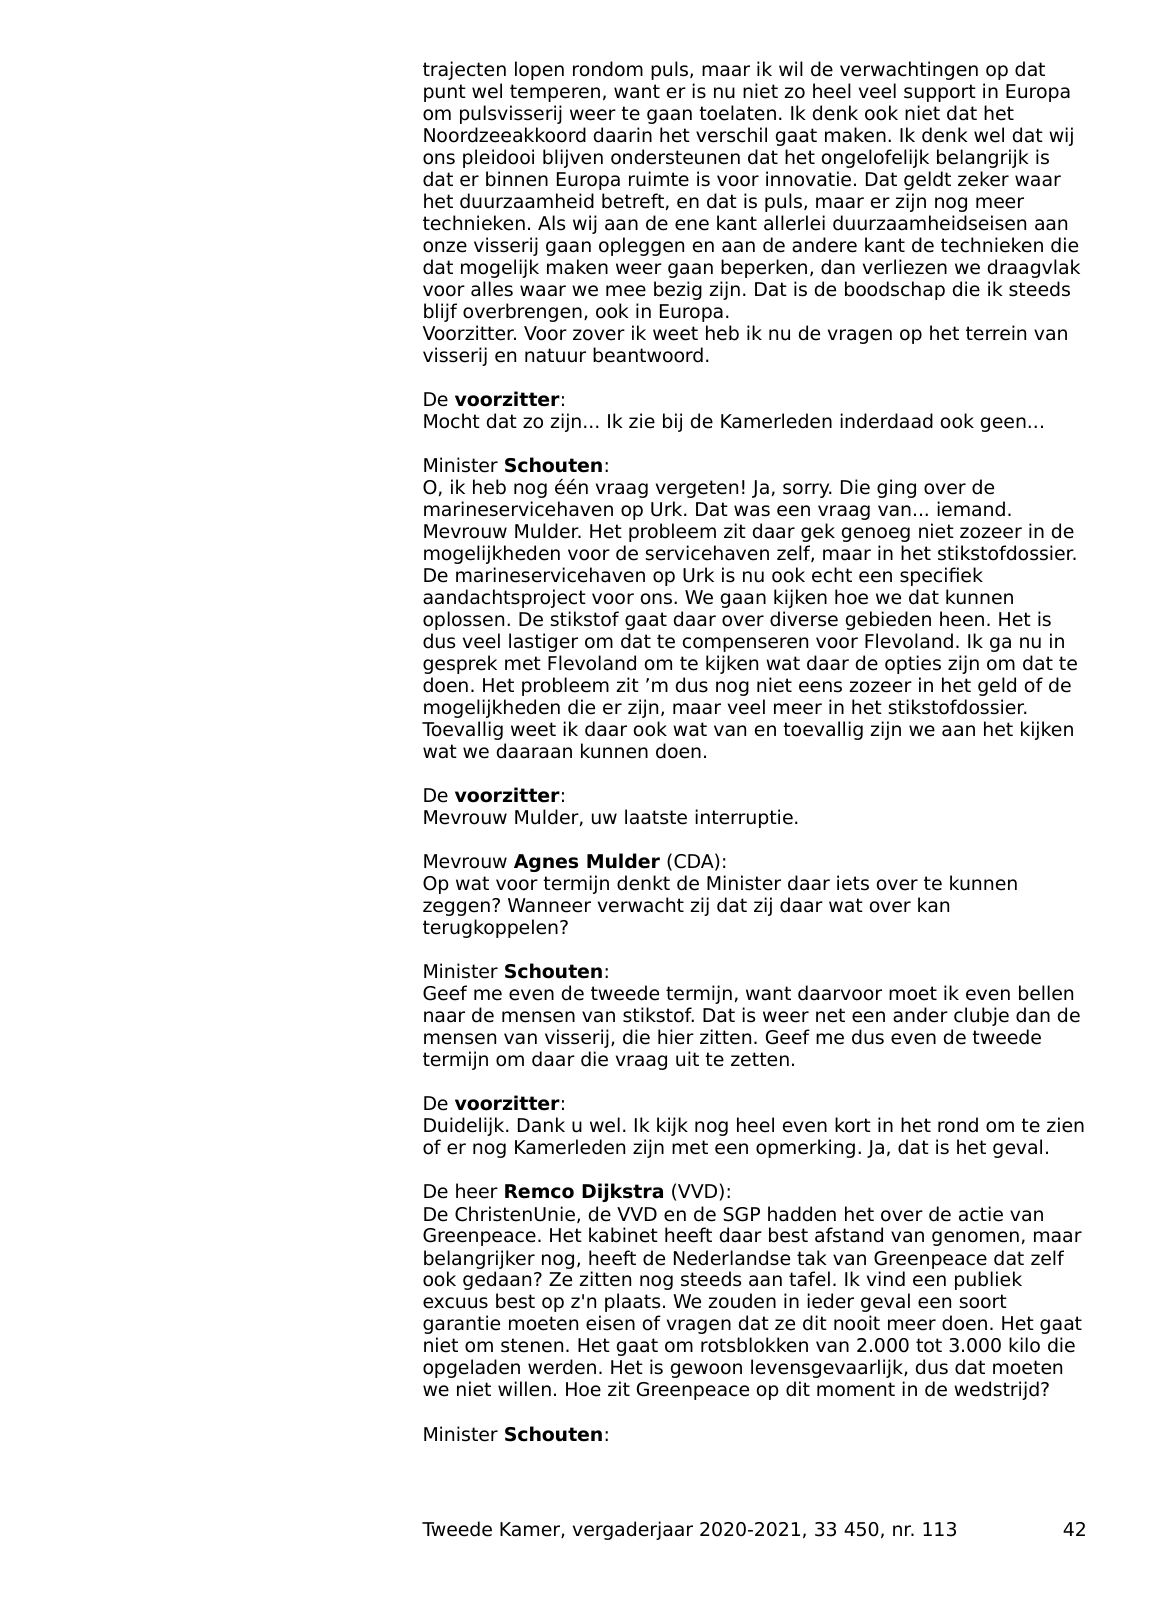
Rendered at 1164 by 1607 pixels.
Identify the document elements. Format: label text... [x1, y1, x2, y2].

text Mevrouw Mulder, uw laatste interruptie. [422, 807, 1087, 829]
text Mevrouw Agnes Mulder (CDA): [422, 851, 1087, 873]
text Minister Schouten: [422, 455, 1087, 477]
text Duidelijk. Dank u wel. Ik kijk nog heel even kort in het rond om te zien of er nog Kamerleden zijn met een opmerking. Ja, dat is het geval. [422, 1115, 1087, 1159]
text De voorzitter: [422, 389, 1087, 411]
text De voorzitter: [422, 785, 1087, 807]
text De voorzitter: [422, 1093, 1087, 1115]
text trajecten lopen rondom puls, maar ik wil de verwachtingen op dat punt wel temperen, want er is nu niet zo heel veel support in Europa om pulsvisserij weer te gaan toelaten. Ik denk ook niet dat het Noordzeeakkoord daarin het verschil gaat maken. Ik denk wel dat wij ons pleidooi blijven ondersteunen dat het ongelofelijk belangrijk is dat er binnen Europa ruimte is voor innovatie. Dat geldt zeker waar het duurzaamheid betreft, en dat is puls, maar er zijn nog meer technieken. Als wij aan de ene kant allerlei duurzaamheidseisen aan onze visserij gaan opleggen en aan de andere kant de technieken die dat mogelijk maken weer gaan beperken, dan verliezen we draagvlak voor alles waar we mee bezig zijn. Dat is de boodschap die ik steeds blijf overbrengen, ook in Europa. [422, 59, 1087, 323]
text Geef me even de tweede termijn, want daarvoor moet ik even bellen naar de mensen van stikstof. Dat is weer net een ander clubje dan de mensen van visserij, die hier zitten. Geef me dus even de tweede termijn om daar die vraag uit te zetten. [422, 983, 1087, 1071]
text Op wat voor termijn denkt de Minister daar iets over te kunnen zeggen? Wanneer verwacht zij dat zij daar wat over kan terugkoppelen? [422, 873, 1087, 939]
text De ChristenUnie, de VVD en de SGP hadden het over de actie van Greenpeace. Het kabinet heeft daar best afstand van genomen, maar belangrijker nog, heeft de Nederlandse tak van Greenpeace dat zelf ook gedaan? Ze zitten nog steeds aan tafel. Ik vind een publiek excuus best op z'n plaats. We zouden in ieder geval een soort garantie moeten eisen of vragen dat ze dit nooit meer doen. Het gaat niet om stenen. Het gaat om rotsblokken van 2.000 tot 3.000 kilo die opgeladen werden. Het is gewoon levensgevaarlijk, dus dat moeten we niet willen. Hoe zit Greenpeace op dit moment in de wedstrijd? [422, 1203, 1087, 1401]
text Minister Schouten: [422, 1423, 1087, 1445]
text Minister Schouten: [422, 961, 1087, 983]
text De heer Remco Dijkstra (VVD): [422, 1181, 1087, 1203]
text Voorzitter. Voor zover ik weet heb ik nu de vragen op het terrein van visserij en natuur beantwoord. [422, 323, 1087, 367]
text O, ik heb nog één vraag vergeten! Ja, sorry. Die ging over de marineservicehaven op Urk. Dat was een vraag van... iemand. Mevrouw Mulder. Het probleem zit daar gek genoeg niet zozeer in de mogelijkheden voor de servicehaven zelf, maar in het stikstofdossier. De marineservicehaven op Urk is nu ook echt een specifiek aandachtsproject voor ons. We gaan kijken hoe we dat kunnen oplossen. De stikstof gaat daar over diverse gebieden heen. Het is dus veel lastiger om dat te compenseren voor Flevoland. Ik ga nu in gesprek met Flevoland om te kijken wat daar de opties zijn om dat te doen. Het probleem zit ’m dus nog niet eens zozeer in het geld of de mogelijkheden die er zijn, maar veel meer in het stikstofdossier. Toevallig weet ik daar ook wat van en toevallig zijn we aan het kijken wat we daaraan kunnen doen. [422, 477, 1087, 763]
text Mocht dat zo zijn... Ik zie bij de Kamerleden inderdaad ook geen... [422, 411, 1087, 433]
